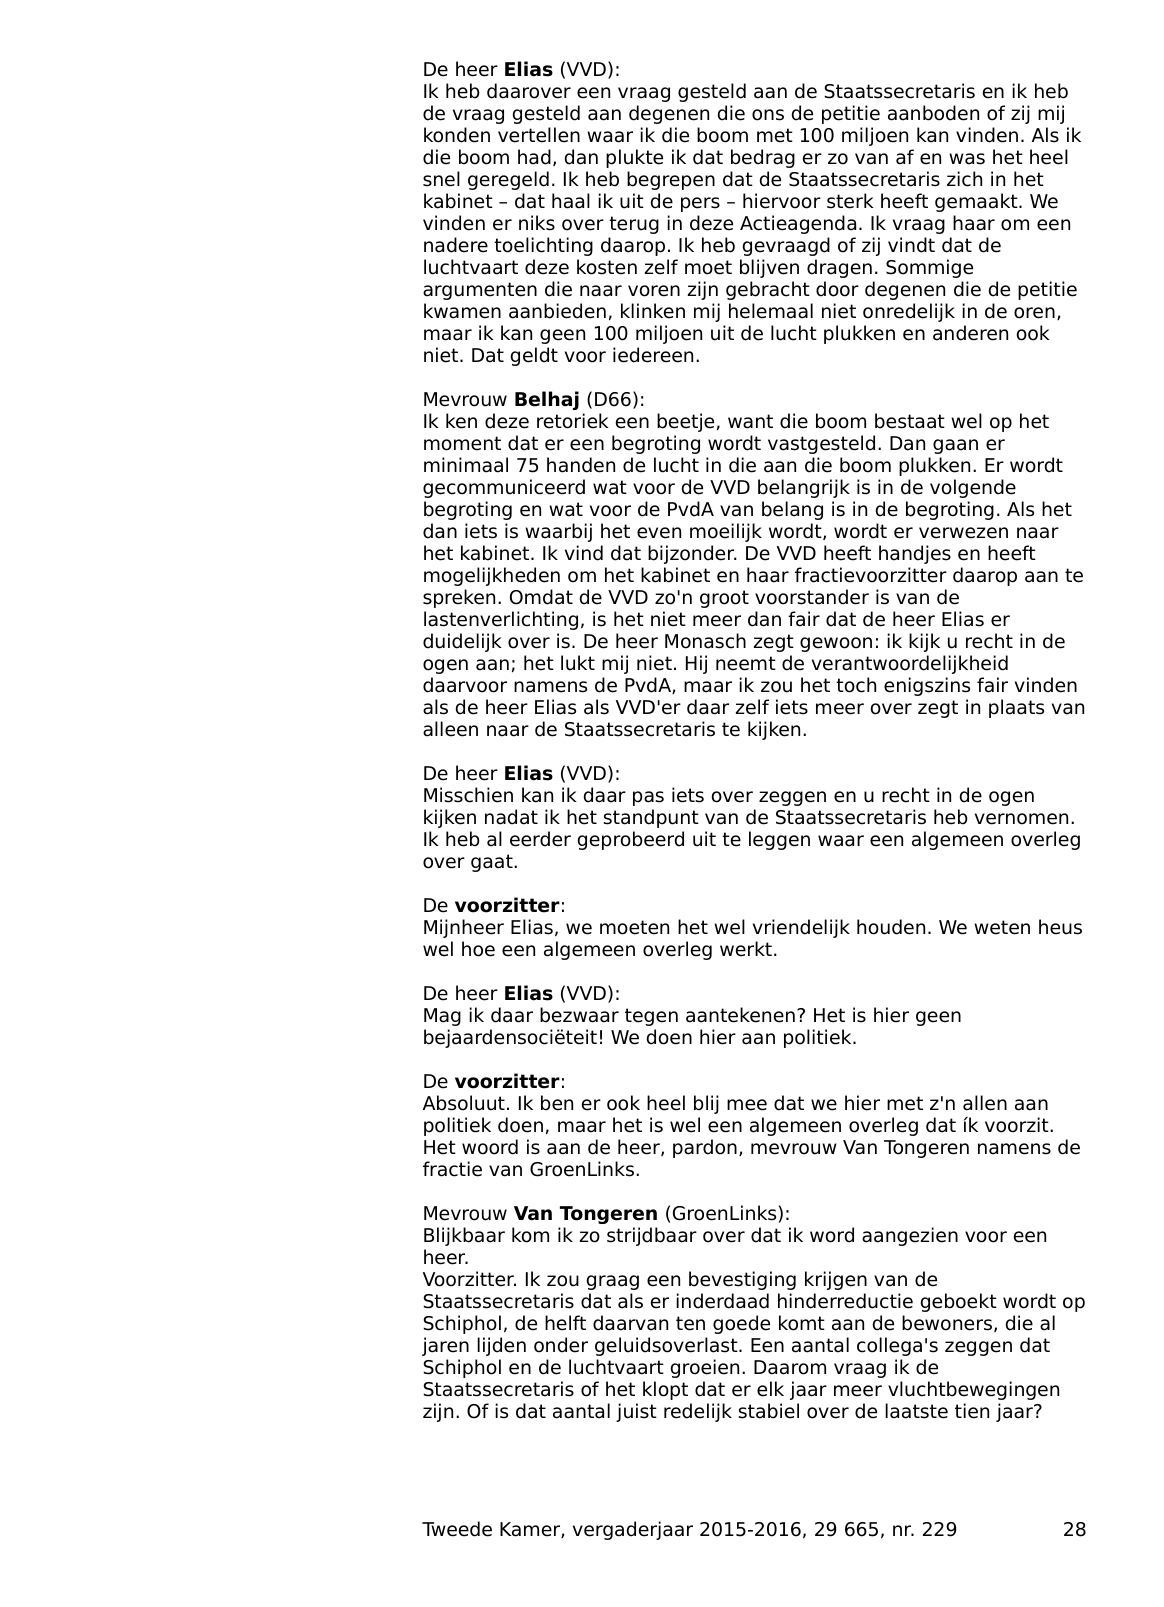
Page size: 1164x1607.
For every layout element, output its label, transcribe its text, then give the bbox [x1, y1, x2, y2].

text Blijkbaar kom ik zo strijdbaar over dat ik word aangezien voor een heer. [422, 1225, 1087, 1269]
text De voorzitter: [422, 895, 1087, 917]
text Mag ik daar bezwaar tegen aantekenen? Het is hier geen bejaardensociëteit! We doen hier aan politiek. [422, 1005, 1087, 1049]
text Mevrouw Van Tongeren (GroenLinks): [422, 1203, 1087, 1225]
text De voorzitter: [422, 1071, 1087, 1093]
text Mijnheer Elias, we moeten het wel vriendelijk houden. We weten heus wel hoe een algemeen overleg werkt. [422, 917, 1087, 961]
text Misschien kan ik daar pas iets over zeggen en u recht in de ogen kijken nadat ik het standpunt van de Staatssecretaris heb vernomen. Ik heb al eerder geprobeerd uit te leggen waar een algemeen overleg over gaat. [422, 785, 1087, 873]
text Ik ken deze retoriek een beetje, want die boom bestaat wel op het moment dat er een begroting wordt vastgesteld. Dan gaan er minimaal 75 handen de lucht in die aan die boom plukken. Er wordt gecommuniceerd wat voor de VVD belangrijk is in de volgende begroting en wat voor de PvdA van belang is in de begroting. Als het dan iets is waarbij het even moeilijk wordt, wordt er verwezen naar het kabinet. Ik vind dat bijzonder. De VVD heeft handjes en heeft mogelijkheden om het kabinet en haar fractievoorzitter daarop aan te spreken. Omdat de VVD zo'n groot voorstander is van de lastenverlichting, is het niet meer dan fair dat de heer Elias er duidelijk over is. De heer Monasch zegt gewoon: ik kijk u recht in de ogen aan; het lukt mij niet. Hij neemt de verantwoordelijkheid daarvoor namens de PvdA, maar ik zou het toch enigszins fair vinden als de heer Elias als VVD'er daar zelf iets meer over zegt in plaats van alleen naar de Staatssecretaris te kijken. [422, 411, 1087, 741]
text Voorzitter. Ik zou graag een bevestiging krijgen van de Staatssecretaris dat als er inderdaad hinderreductie geboekt wordt op Schiphol, de helft daarvan ten goede komt aan de bewoners, die al jaren lijden onder geluidsoverlast. Een aantal collega's zeggen dat Schiphol en de luchtvaart groeien. Daarom vraag ik de Staatssecretaris of het klopt dat er elk jaar meer vluchtbewegingen zijn. Of is dat aantal juist redelijk stabiel over de laatste tien jaar? [422, 1269, 1087, 1423]
text Absoluut. Ik ben er ook heel blij mee dat we hier met z'n allen aan politiek doen, maar het is wel een algemeen overleg dat ík voorzit. [422, 1093, 1087, 1137]
text Ik heb daarover een vraag gesteld aan de Staatssecretaris en ik heb de vraag gesteld aan degenen die ons de petitie aanboden of zij mij konden vertellen waar ik die boom met 100 miljoen kan vinden. Als ik die boom had, dan plukte ik dat bedrag er zo van af en was het heel snel geregeld. Ik heb begrepen dat de Staatssecretaris zich in het kabinet – dat haal ik uit de pers – hiervoor sterk heeft gemaakt. We vinden er niks over terug in deze Actieagenda. Ik vraag haar om een nadere toelichting daarop. Ik heb gevraagd of zij vindt dat de luchtvaart deze kosten zelf moet blijven dragen. Sommige argumenten die naar voren zijn gebracht door degenen die de petitie kwamen aanbieden, klinken mij helemaal niet onredelijk in de oren, maar ik kan geen 100 miljoen uit de lucht plukken en anderen ook niet. Dat geldt voor iedereen. [422, 81, 1087, 367]
text De heer Elias (VVD): [422, 763, 1087, 785]
text Het woord is aan de heer, pardon, mevrouw Van Tongeren namens de fractie van GroenLinks. [422, 1137, 1087, 1181]
text De heer Elias (VVD): [422, 983, 1087, 1005]
text Mevrouw Belhaj (D66): [422, 389, 1087, 411]
text De heer Elias (VVD): [422, 59, 1087, 81]
